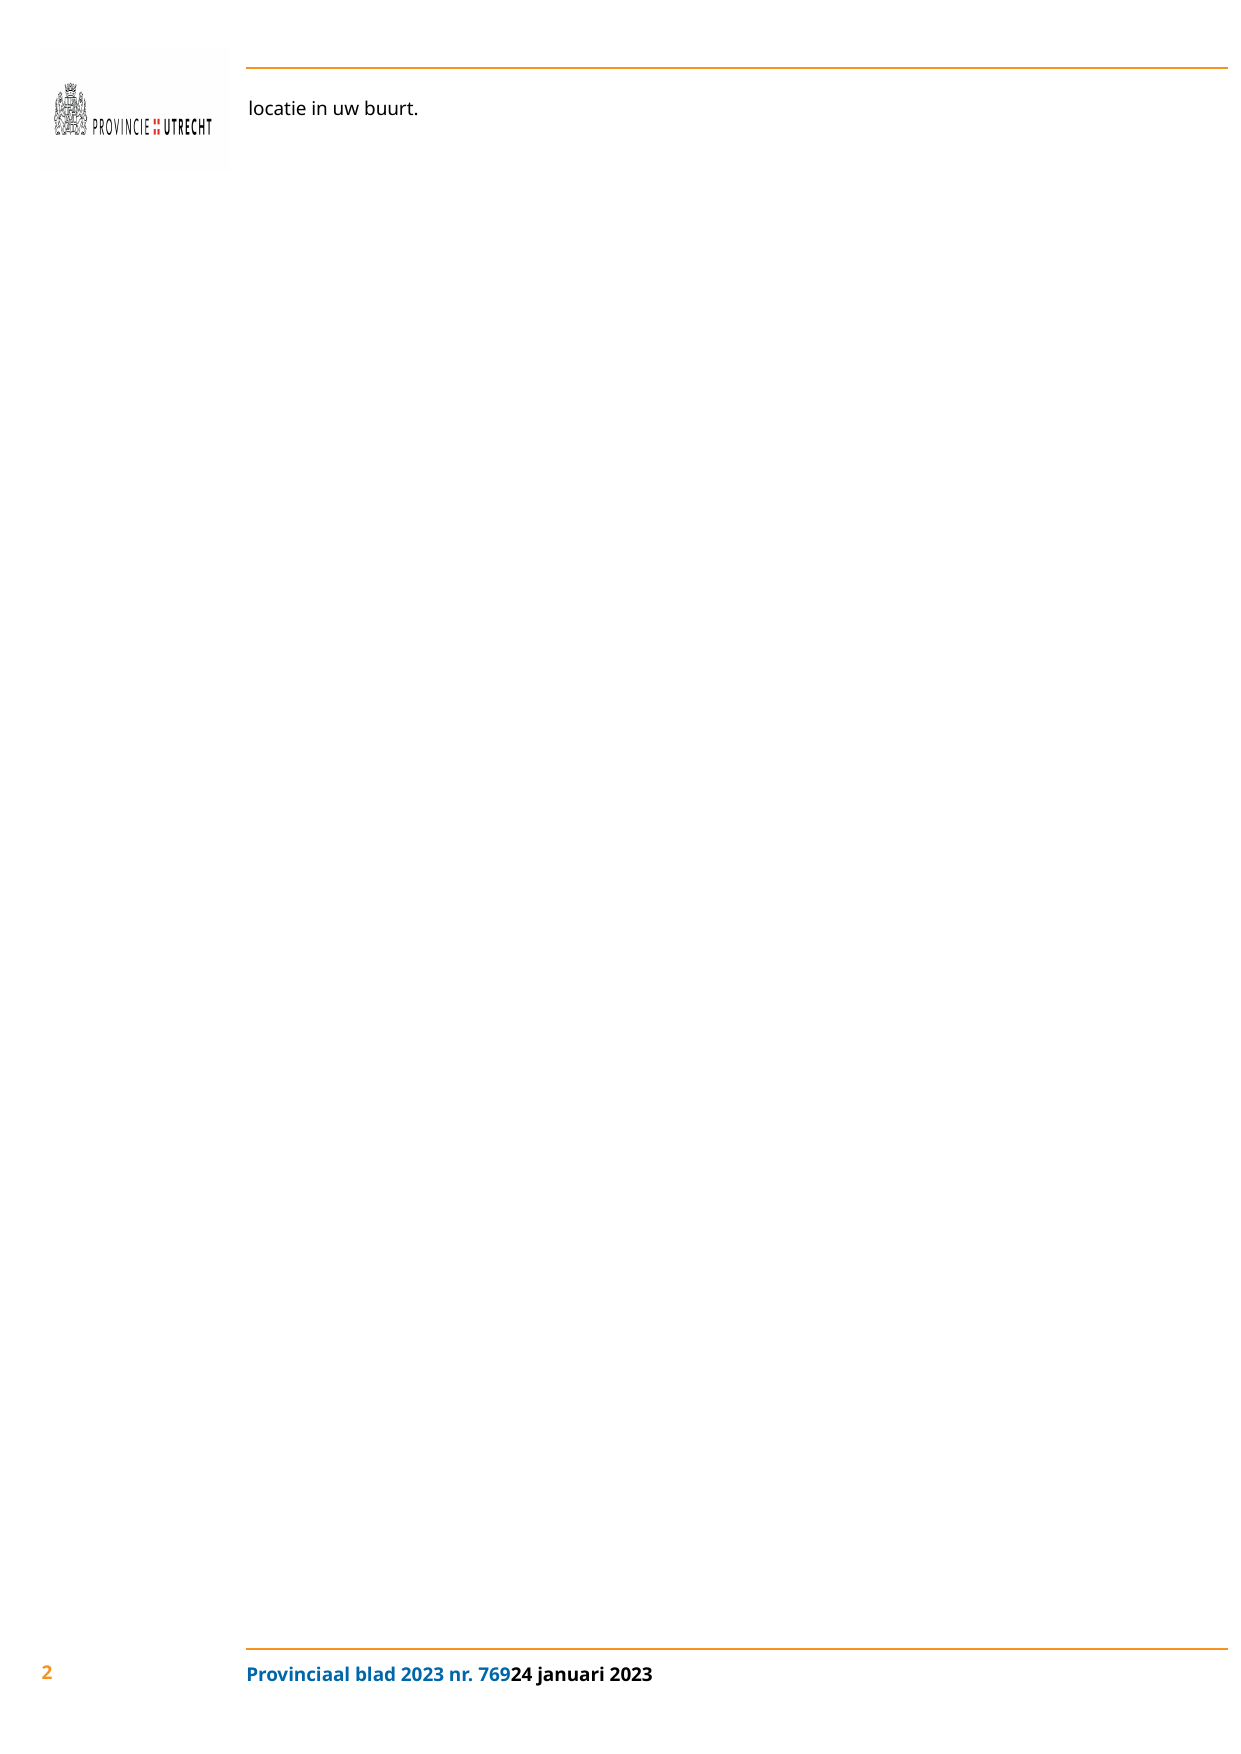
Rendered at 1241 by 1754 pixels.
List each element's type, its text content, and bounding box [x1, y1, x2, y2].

text locatie in uw buurt. [248, 95, 1152, 121]
picture [41, 47, 231, 172]
